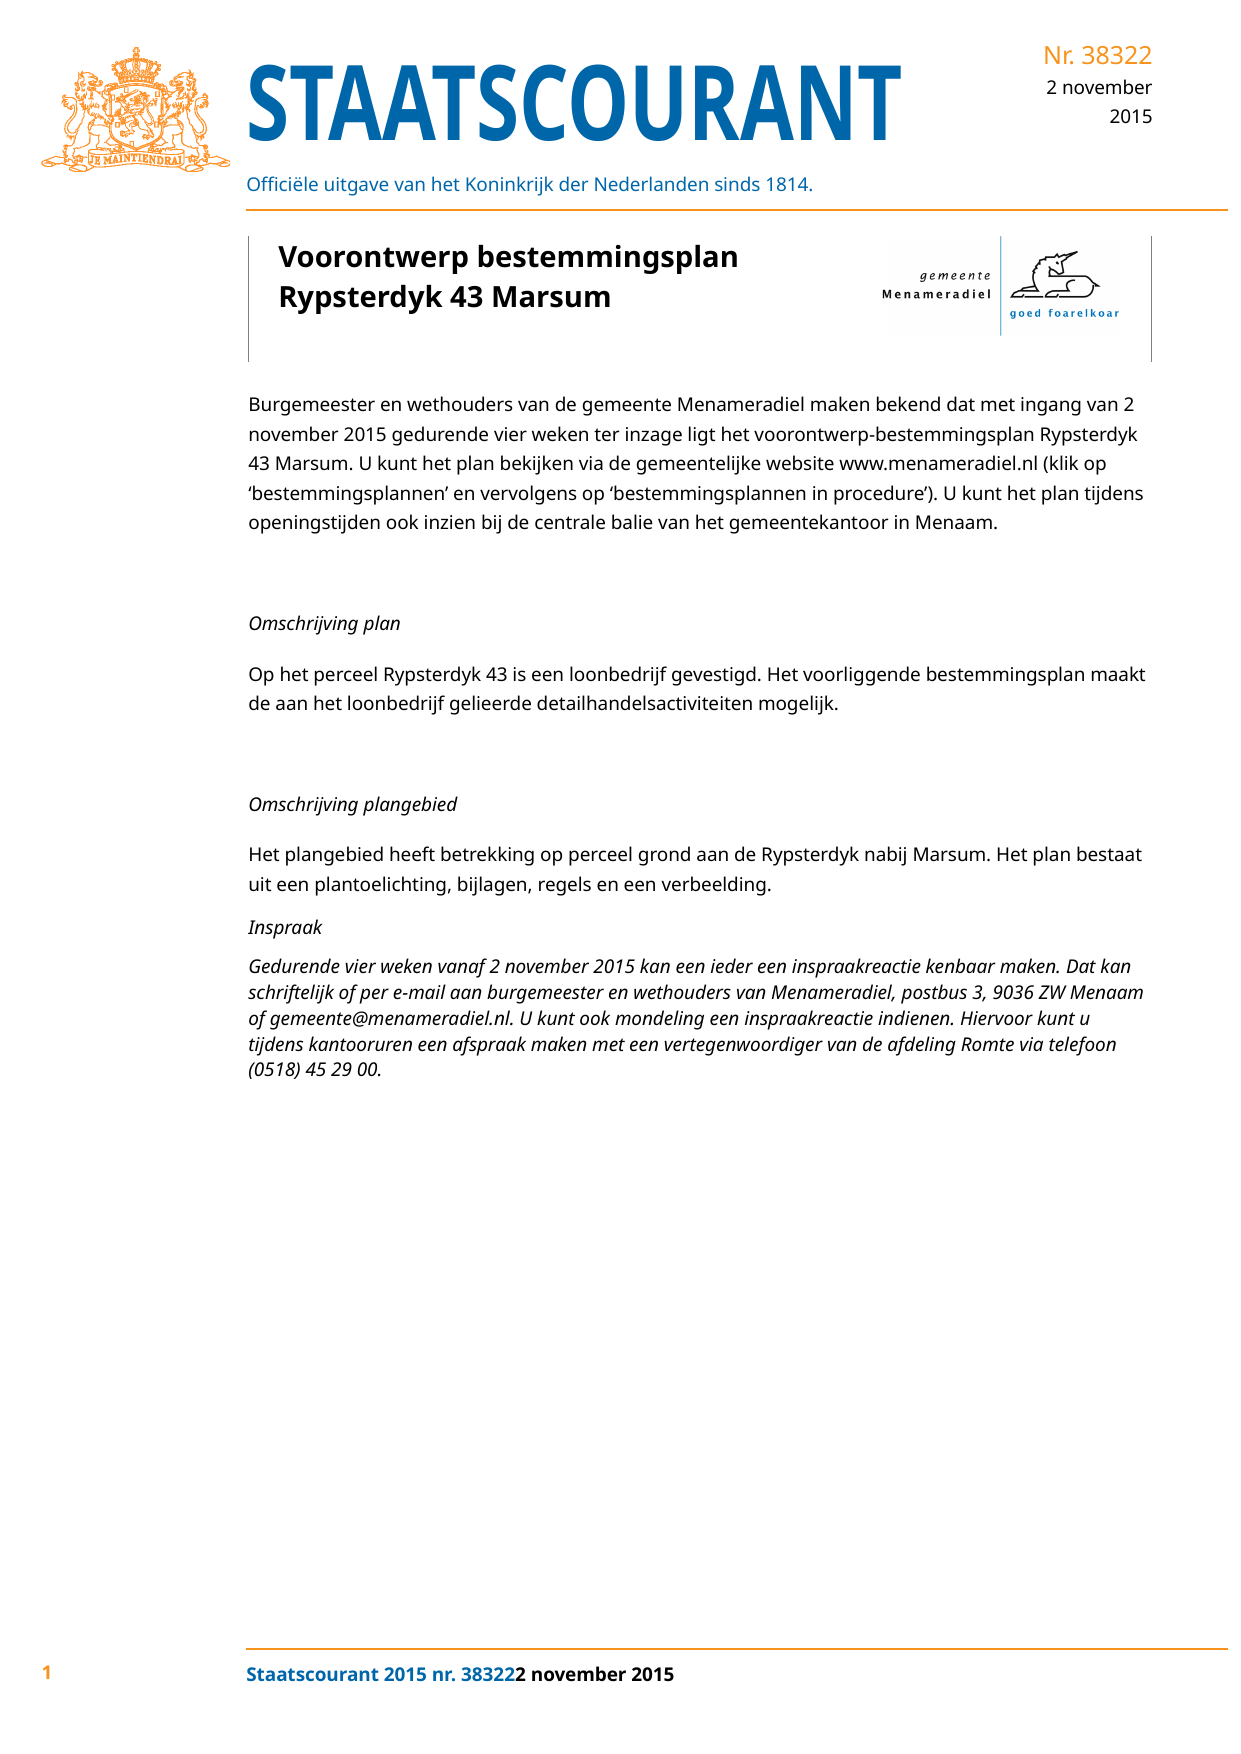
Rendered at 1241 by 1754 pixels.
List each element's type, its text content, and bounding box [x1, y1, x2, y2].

picture [41, 47, 231, 172]
text Het plangebied heeft betrekking op perceel grond aan de Rypsterdyk nabij Marsum. Het plan bestaat uit een plantoelichting, bijlagen, regels en een verbeelding. [248, 842, 1152, 897]
text Omschrijving plan [248, 610, 1152, 636]
text Burgemeester en wethouders van de gemeente Menameradiel maken bekend dat met ingang van 2 november 2015 gedurende vier weken ter inzage ligt het voorontwerp-bestemmingsplan Rypsterdyk 43 Marsum. U kunt het plan bekijken via de gemeentelijke website www.menameradiel.nl (klik op ‘bestemmingsplannen’ en vervolgens op ‘bestemmingsplannen in procedure’). U kunt het plan tijdens openingstijden ook inzien bij de centrale balie van het gemeentekantoor in Menaam. [248, 391, 1152, 535]
text Op het perceel Rypsterdyk 43 is een loonbedrijf gevestigd. Het voorliggende bestemmingsplan maakt de aan het loonbedrijf gelieerde detailhandelsactiviteiten mogelijk. [248, 661, 1152, 716]
text Omschrijving plangebied [248, 791, 1152, 817]
text Gedurende vier weken vanaf 2 november 2015 kan een ieder een inspraakreactie kenbaar maken. Dat kan schriftelijk of per e-mail aan burgemeester en wethouders van Menameradiel, postbus 3, 9036 ZW Menaam of gemeente@menameradiel.nl. U kunt ook mondeling een inspraakreactie indienen. Hiervoor kunt u tijdens kantooruren een afspraak maken met een vertegenwoordiger van de afdeling Romte via telefoon (0518) 45 29 00. [248, 954, 1152, 1082]
table_header [850, 236, 1151, 362]
table_header Voorontwerp bestemmingsplan Rypsterdyk 43 Marsum [249, 236, 850, 362]
text Inspraak [248, 914, 1152, 940]
picture [882, 236, 1119, 336]
